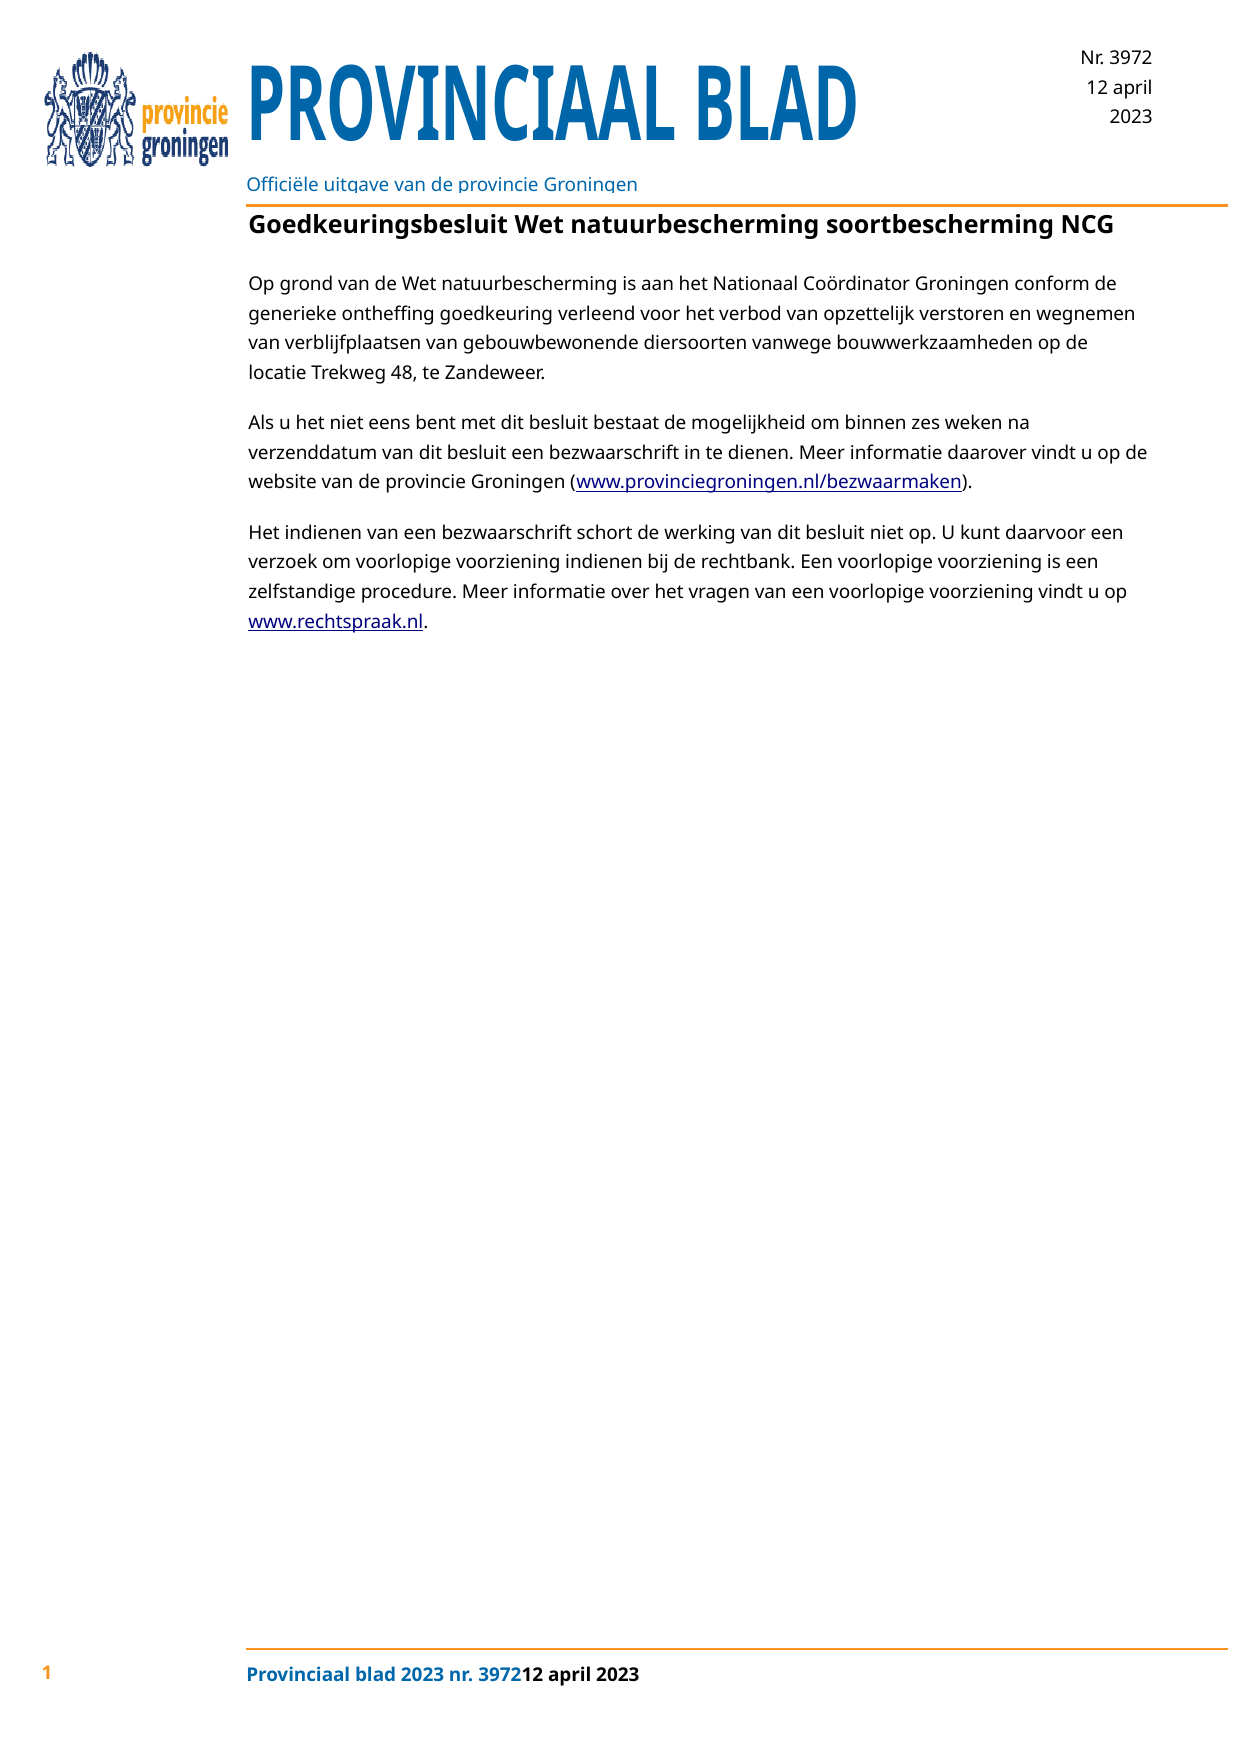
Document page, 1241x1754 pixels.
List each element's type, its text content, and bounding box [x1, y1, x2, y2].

picture [41, 47, 231, 172]
text Goedkeuringsbesluit Wet natuurbescherming soortbescherming NCG [248, 207, 1152, 241]
text Als u het niet eens bent met dit besluit bestaat de mogelijkheid om binnen zes weken na verzenddatum van dit besluit een bezwaarschrift in te dienen. Meer informatie daarover vindt u op de website van de provincie Groningen (www.provinciegroningen.nl/bezwaarmaken). [248, 409, 1152, 494]
text Op grond van de Wet natuurbescherming is aan het Nationaal Coördinator Groningen conform de generieke ontheffing goedkeuring verleend voor het verbod van opzettelijk verstoren en wegnemen van verblijfplaatsen van gebouwbewonende diersoorten vanwege bouwwerkzaamheden op de locatie Trekweg 48, te Zandeweer. [248, 270, 1152, 385]
text Het indienen van een bezwaarschrift schort de werking van dit besluit niet op. U kunt daarvoor een verzoek om voorlopige voorziening indienen bij de rechtbank. Een voorlopige voorziening is een zelfstandige procedure. Meer informatie over het vragen van een voorlopige voorziening vindt u op www.rechtspraak.nl. [248, 519, 1152, 633]
